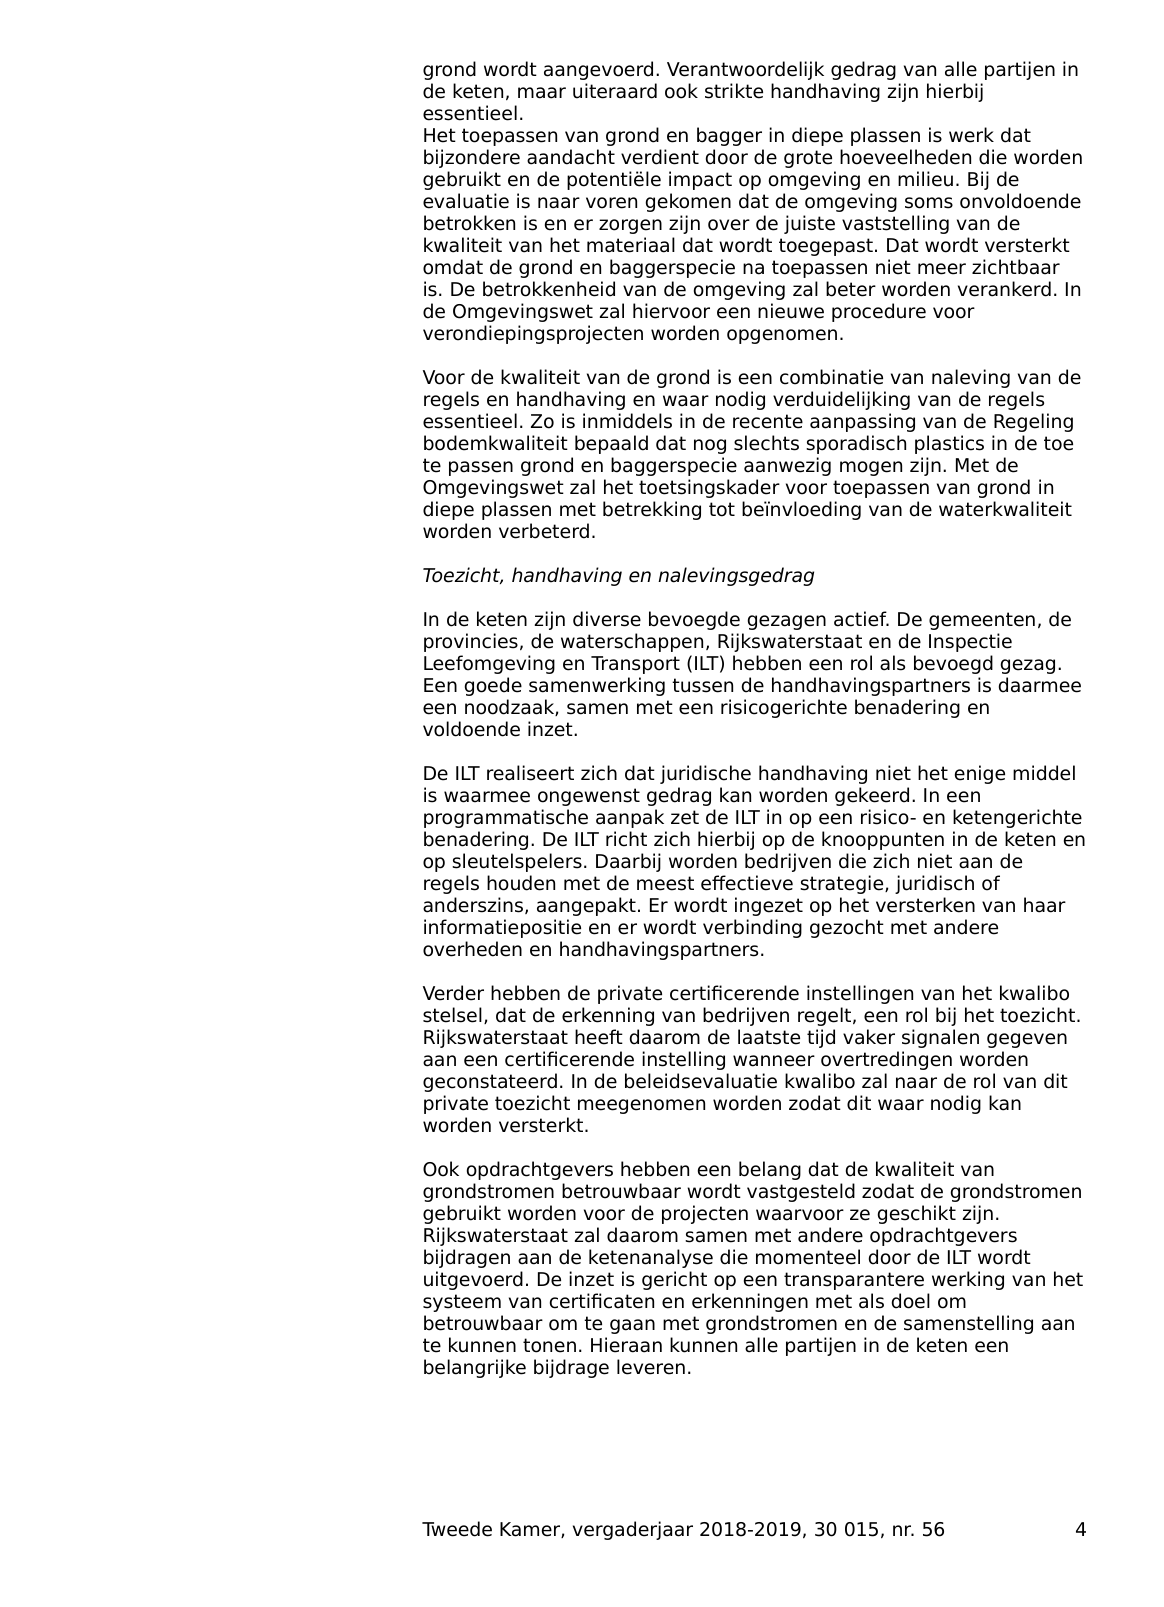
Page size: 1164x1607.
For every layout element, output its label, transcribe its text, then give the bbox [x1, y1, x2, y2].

text Het toepassen van grond en bagger in diepe plassen is werk dat bijzondere aandacht verdient door de grote hoeveelheden die worden gebruikt en de potentiële impact op omgeving en milieu. Bij de evaluatie is naar voren gekomen dat de omgeving soms onvoldoende betrokken is en er zorgen zijn over de juiste vaststelling van de kwaliteit van het materiaal dat wordt toegepast. Dat wordt versterkt omdat de grond en baggerspecie na toepassen niet meer zichtbaar is. De betrokkenheid van de omgeving zal beter worden verankerd. In de Omgevingswet zal hiervoor een nieuwe procedure voor verondiepingsprojecten worden opgenomen. [422, 125, 1087, 345]
subtitle Toezicht, handhaving en nalevingsgedrag [422, 565, 1087, 587]
text Verder hebben de private certificerende instellingen van het kwalibo stelsel, dat de erkenning van bedrijven regelt, een rol bij het toezicht. Rijkswaterstaat heeft daarom de laatste tijd vaker signalen gegeven aan een certificerende instelling wanneer overtredingen worden geconstateerd. In de beleidsevaluatie kwalibo zal naar de rol van dit private toezicht meegenomen worden zodat dit waar nodig kan worden versterkt. [422, 983, 1087, 1137]
text Ook opdrachtgevers hebben een belang dat de kwaliteit van grondstromen betrouwbaar wordt vastgesteld zodat de grondstromen gebruikt worden voor de projecten waarvoor ze geschikt zijn. Rijkswaterstaat zal daarom samen met andere opdrachtgevers bijdragen aan de ketenanalyse die momenteel door de ILT wordt uitgevoerd. De inzet is gericht op een transparantere werking van het systeem van certificaten en erkenningen met als doel om betrouwbaar om te gaan met grondstromen en de samenstelling aan te kunnen tonen. Hieraan kunnen alle partijen in de keten een belangrijke bijdrage leveren. [422, 1159, 1087, 1379]
text Voor de kwaliteit van de grond is een combinatie van naleving van de regels en handhaving en waar nodig verduidelijking van de regels essentieel. Zo is inmiddels in de recente aanpassing van de Regeling bodemkwaliteit bepaald dat nog slechts sporadisch plastics in de toe te passen grond en baggerspecie aanwezig mogen zijn. Met de Omgevingswet zal het toetsingskader voor toepassen van grond in diepe plassen met betrekking tot beïnvloeding van de waterkwaliteit worden verbeterd. [422, 367, 1087, 543]
text In de keten zijn diverse bevoegde gezagen actief. De gemeenten, de provincies, de waterschappen, Rijkswaterstaat en de Inspectie Leefomgeving en Transport (ILT) hebben een rol als bevoegd gezag. Een goede samenwerking tussen de handhavingspartners is daarmee een noodzaak, samen met een risicogerichte benadering en voldoende inzet. [422, 609, 1087, 741]
text grond wordt aangevoerd. Verantwoordelijk gedrag van alle partijen in de keten, maar uiteraard ook strikte handhaving zijn hierbij essentieel. [422, 59, 1087, 125]
text De ILT realiseert zich dat juridische handhaving niet het enige middel is waarmee ongewenst gedrag kan worden gekeerd. In een programmatische aanpak zet de ILT in op een risico- en ketengerichte benadering. De ILT richt zich hierbij op de knooppunten in de keten en op sleutelspelers. Daarbij worden bedrijven die zich niet aan de regels houden met de meest effectieve strategie, juridisch of anderszins, aangepakt. Er wordt ingezet op het versterken van haar informatiepositie en er wordt verbinding gezocht met andere overheden en handhavingspartners. [422, 763, 1087, 961]
